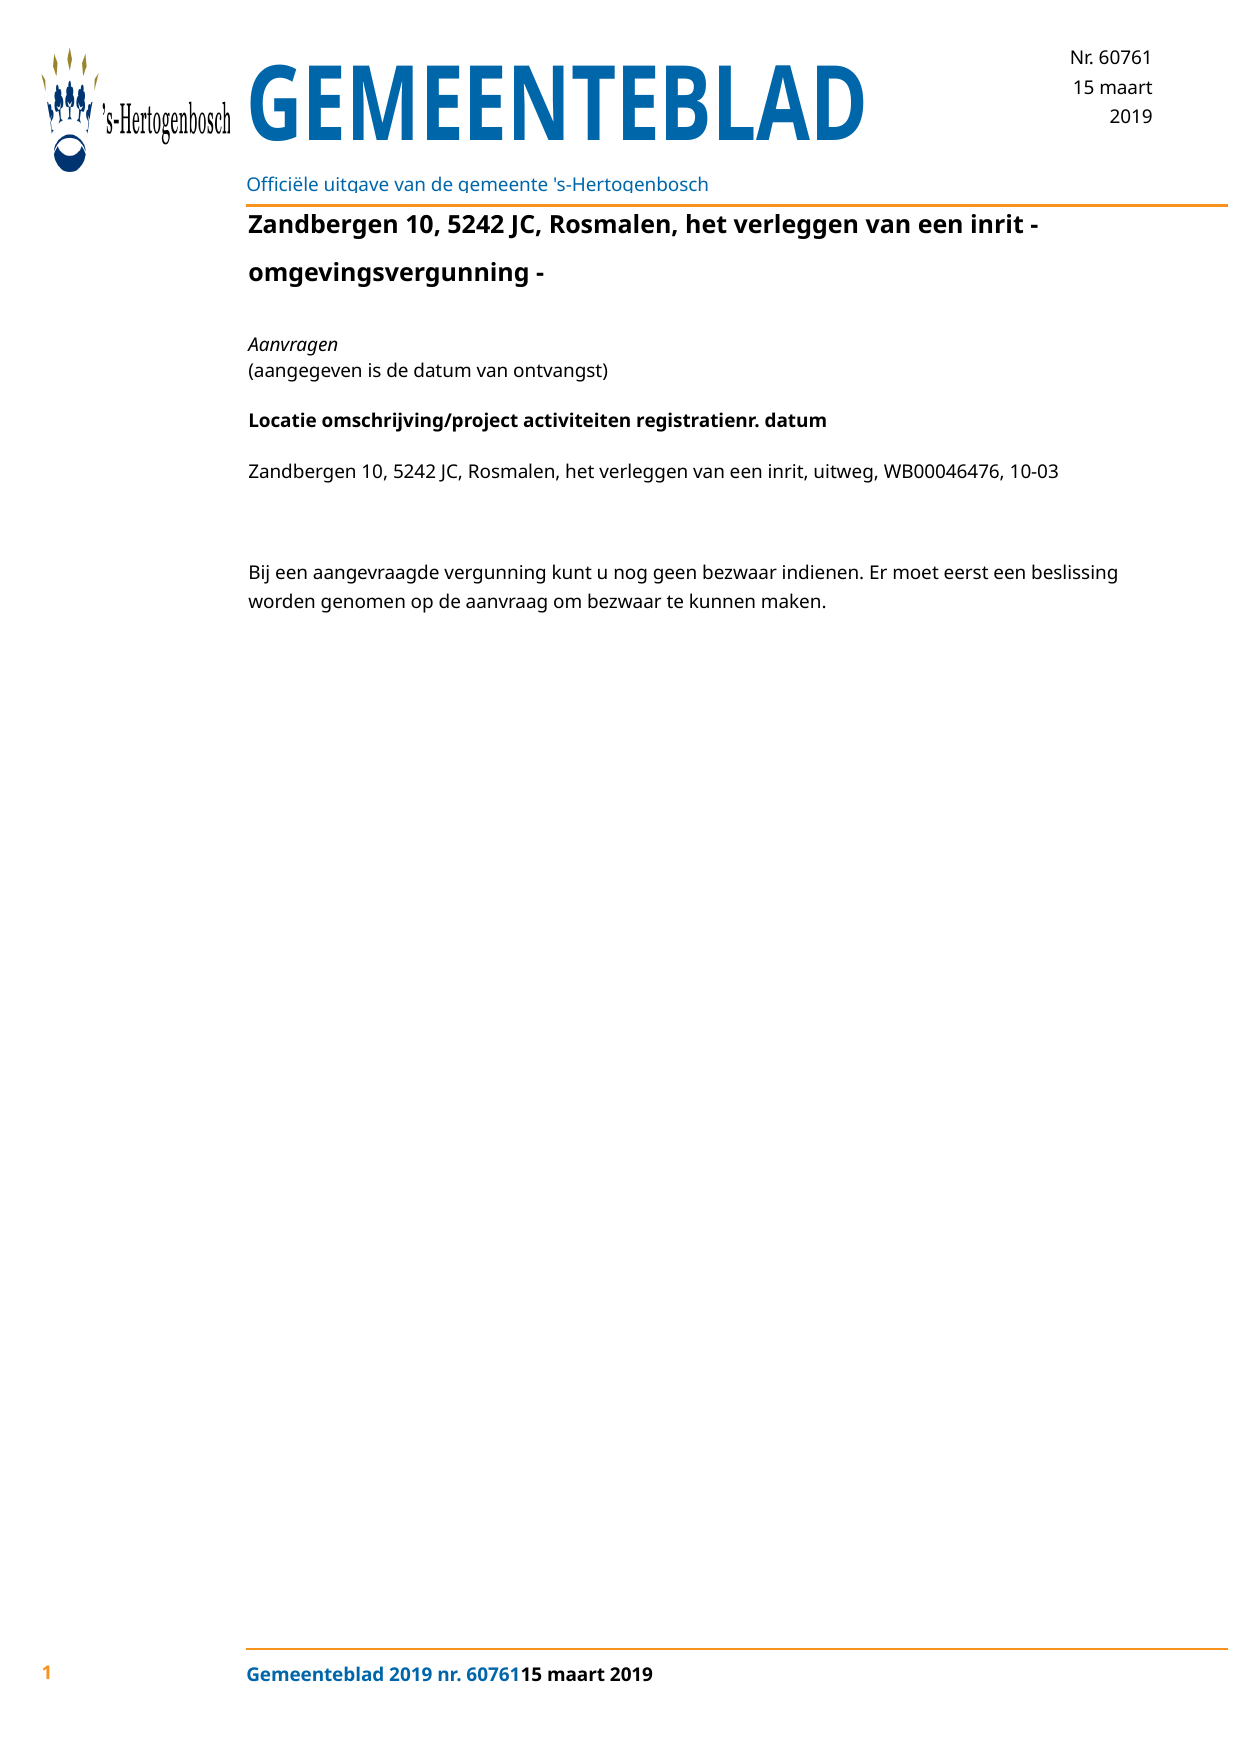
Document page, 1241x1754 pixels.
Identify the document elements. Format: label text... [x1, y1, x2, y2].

picture [41, 47, 231, 172]
text Zandbergen 10, 5242 JC, Rosmalen, het verleggen van een inrit, uitweg, WB00046476, 10-03 [248, 458, 1152, 484]
text Zandbergen 10, 5242 JC, Rosmalen, het verleggen van een inrit - omgevingsvergunning - [248, 207, 1152, 288]
text (aangegeven is de datum van ontvangst) [248, 357, 1152, 383]
text Locatie omschrijving/project activiteiten registratienr. datum [248, 408, 1152, 433]
text Aanvragen [248, 331, 1152, 357]
text Bij een aangevraagde vergunning kunt u nog geen bezwaar indienen. Er moet eerst een beslissing worden genomen op de aanvraag om bezwaar te kunnen maken. [248, 559, 1152, 614]
